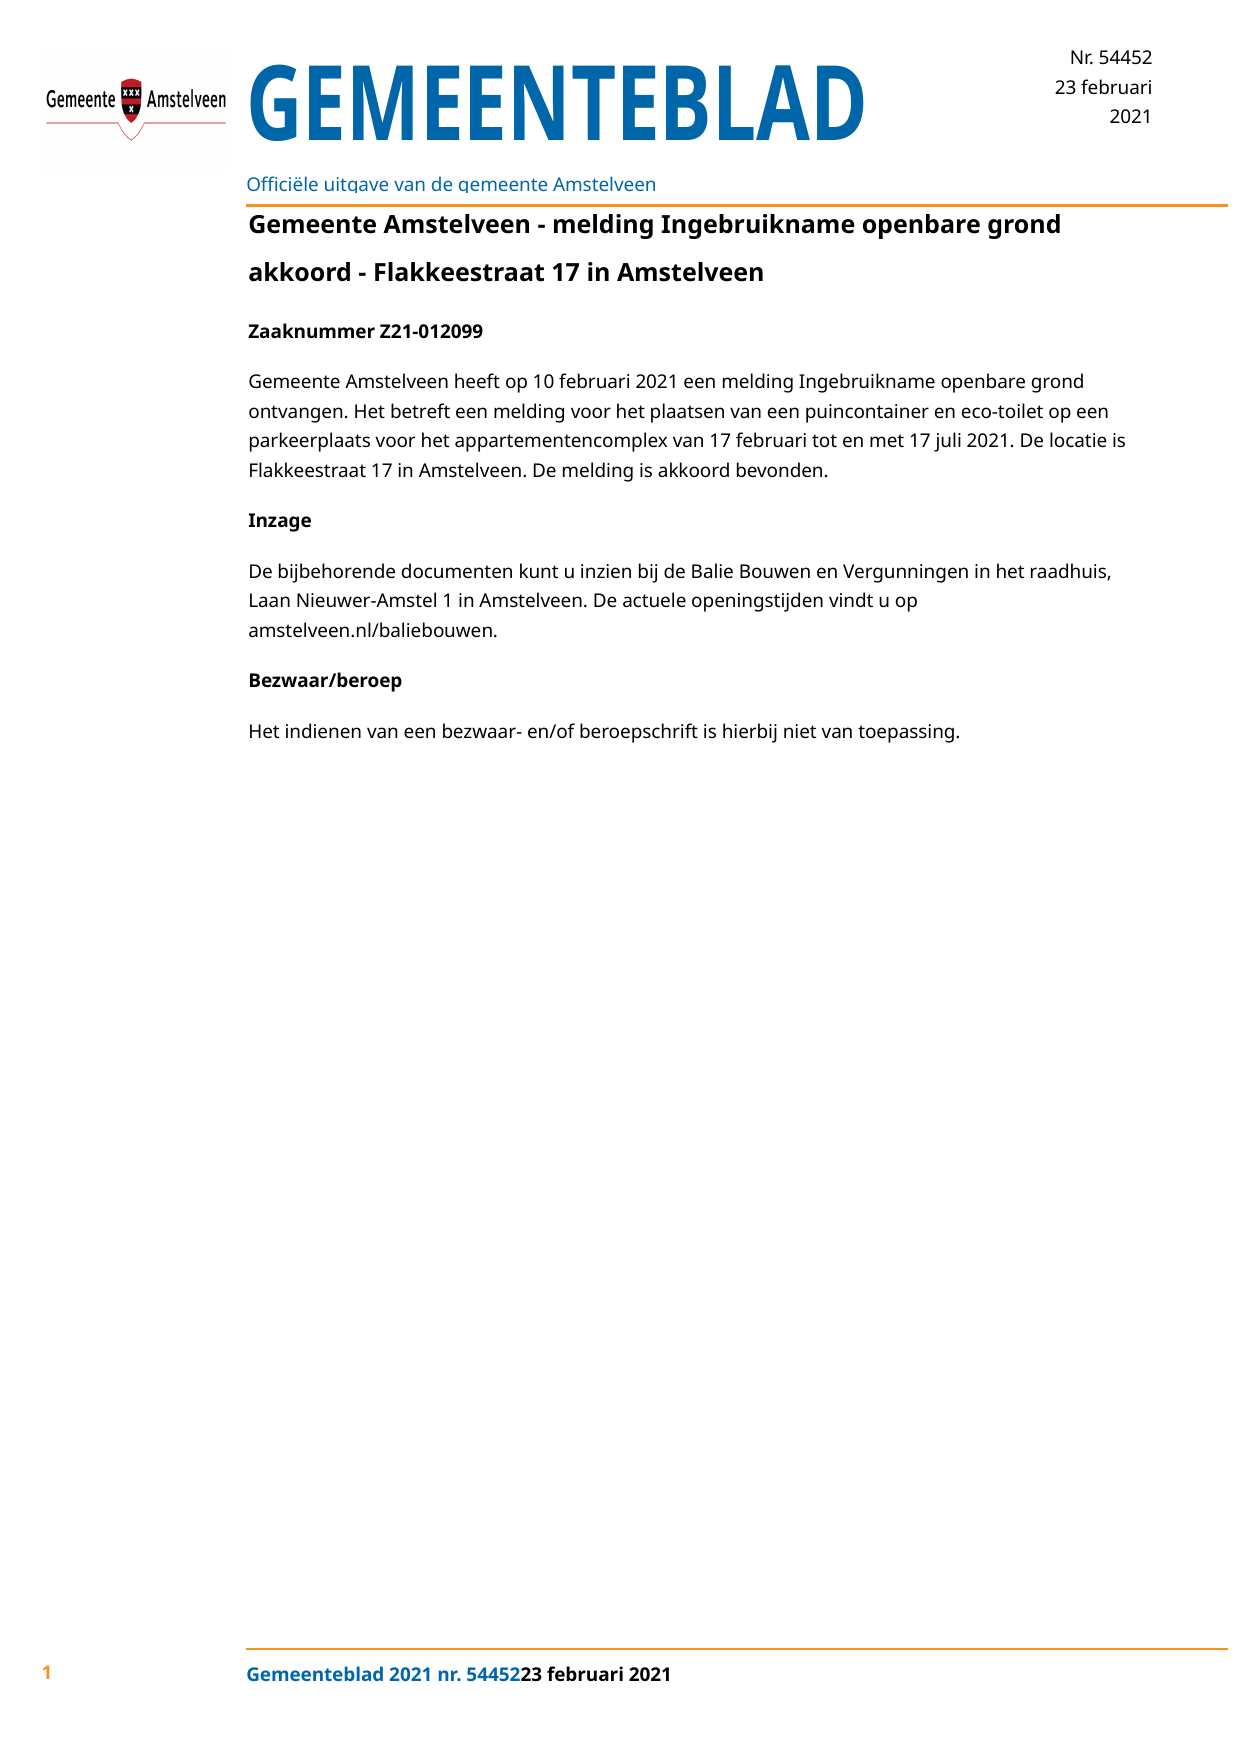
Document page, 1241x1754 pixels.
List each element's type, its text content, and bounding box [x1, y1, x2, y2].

text De bijbehorende documenten kunt u inzien bij de Balie Bouwen en Vergunningen in het raadhuis, Laan Nieuwer-Amstel 1 in Amstelveen. De actuele openingstijden vindt u op amstelveen.nl/baliebouwen. [248, 558, 1152, 643]
text Gemeente Amstelveen - melding Ingebruikname openbare grond akkoord - Flakkeestraat 17 in Amstelveen [248, 207, 1152, 288]
text Bezwaar/beroep [248, 667, 1152, 693]
text Gemeente Amstelveen heeft op 10 februari 2021 een melding Ingebruikname openbare grond ontvangen. Het betreft een melding voor het plaatsen van een puincontainer en eco-toilet op een parkeerplaats voor het appartementencomplex van 17 februari tot en met 17 juli 2021. De locatie is Flakkeestraat 17 in Amstelveen. De melding is akkoord bevonden. [248, 368, 1152, 483]
text Het indienen van een bezwaar- en/of beroepschrift is hierbij niet van toepassing. [248, 718, 1152, 744]
text Inzage [248, 507, 1152, 533]
picture [41, 47, 231, 172]
text Zaaknummer Z21-012099 [248, 318, 1152, 344]
